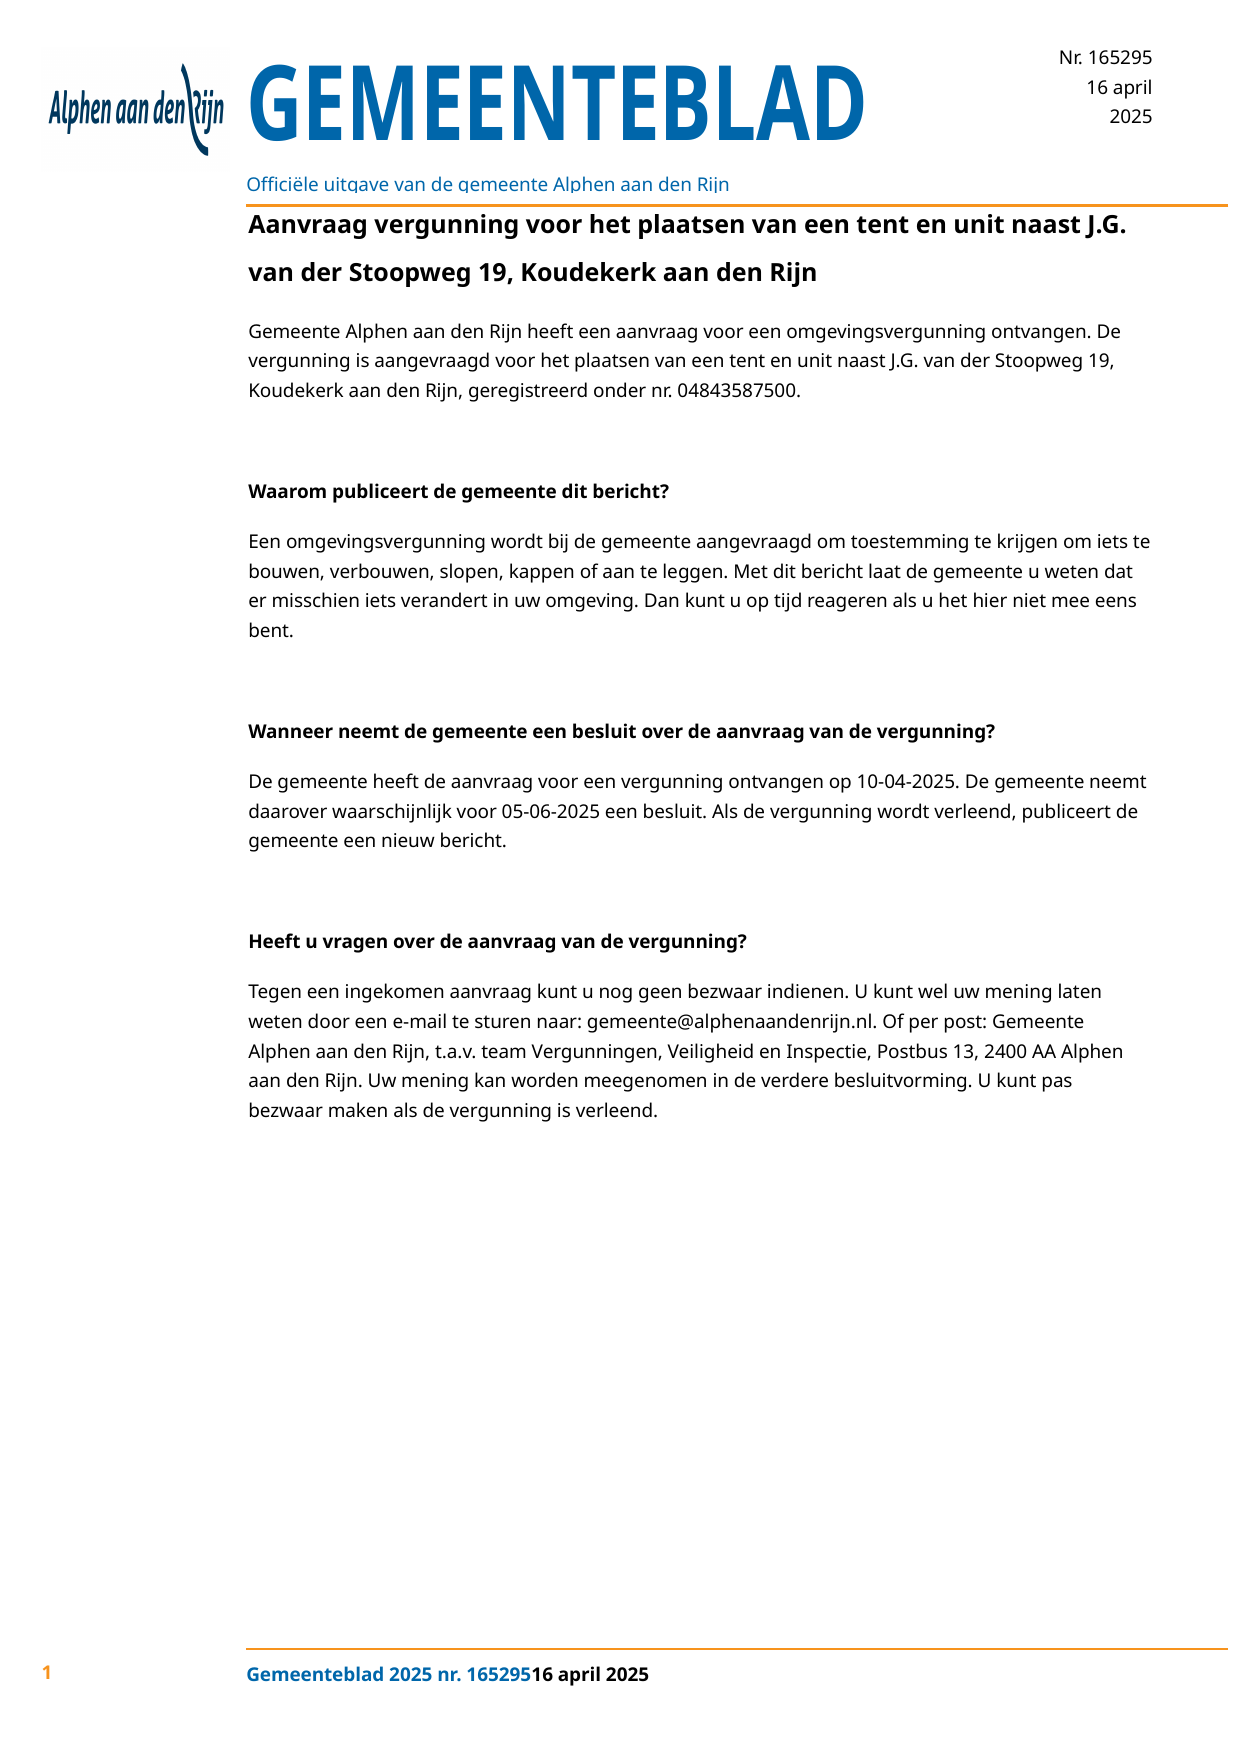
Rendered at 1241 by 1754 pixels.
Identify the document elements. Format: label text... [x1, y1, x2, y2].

text Waarom publiceert de gemeente dit bericht? [248, 478, 1152, 504]
text Aanvraag vergunning voor het plaatsen van een tent en unit naast J.G. van der Stoopweg 19, Koudekerk aan den Rijn [248, 207, 1152, 288]
picture [41, 47, 231, 172]
text Heeft u vragen over de aanvraag van de vergunning? [248, 928, 1152, 954]
text Gemeente Alphen aan den Rijn heeft een aanvraag voor een omgevingsvergunning ontvangen. De vergunning is aangevraagd voor het plaatsen van een tent en unit naast J.G. van der Stoopweg 19, Koudekerk aan den Rijn, geregistreerd onder nr. 04843587500. [248, 318, 1152, 403]
text Tegen een ingekomen aanvraag kunt u nog geen bezwaar indienen. U kunt wel uw mening laten weten door een e-mail te sturen naar: gemeente@alphenaandenrijn.nl. Of per post: Gemeente Alphen aan den Rijn, t.a.v. team Vergunningen, Veiligheid en Inspectie, Postbus 13, 2400 AA Alphen aan den Rijn. Uw mening kan worden meegenomen in de verdere besluitvorming. U kunt pas bezwaar maken als de vergunning is verleend. [248, 979, 1152, 1123]
text De gemeente heeft de aanvraag voor een vergunning ontvangen op 10-04-2025. De gemeente neemt daarover waarschijnlijk voor 05-06-2025 een besluit. Als de vergunning wordt verleend, publiceert de gemeente een nieuw bericht. [248, 768, 1152, 853]
text Wanneer neemt de gemeente een besluit over de aanvraag van de vergunning? [248, 718, 1152, 744]
text Een omgevingsvergunning wordt bij de gemeente aangevraagd om toestemming te krijgen om iets te bouwen, verbouwen, slopen, kappen of aan te leggen. Met dit bericht laat de gemeente u weten dat er misschien iets verandert in uw omgeving. Dan kunt u op tijd reageren als u het hier niet mee eens bent. [248, 528, 1152, 643]
